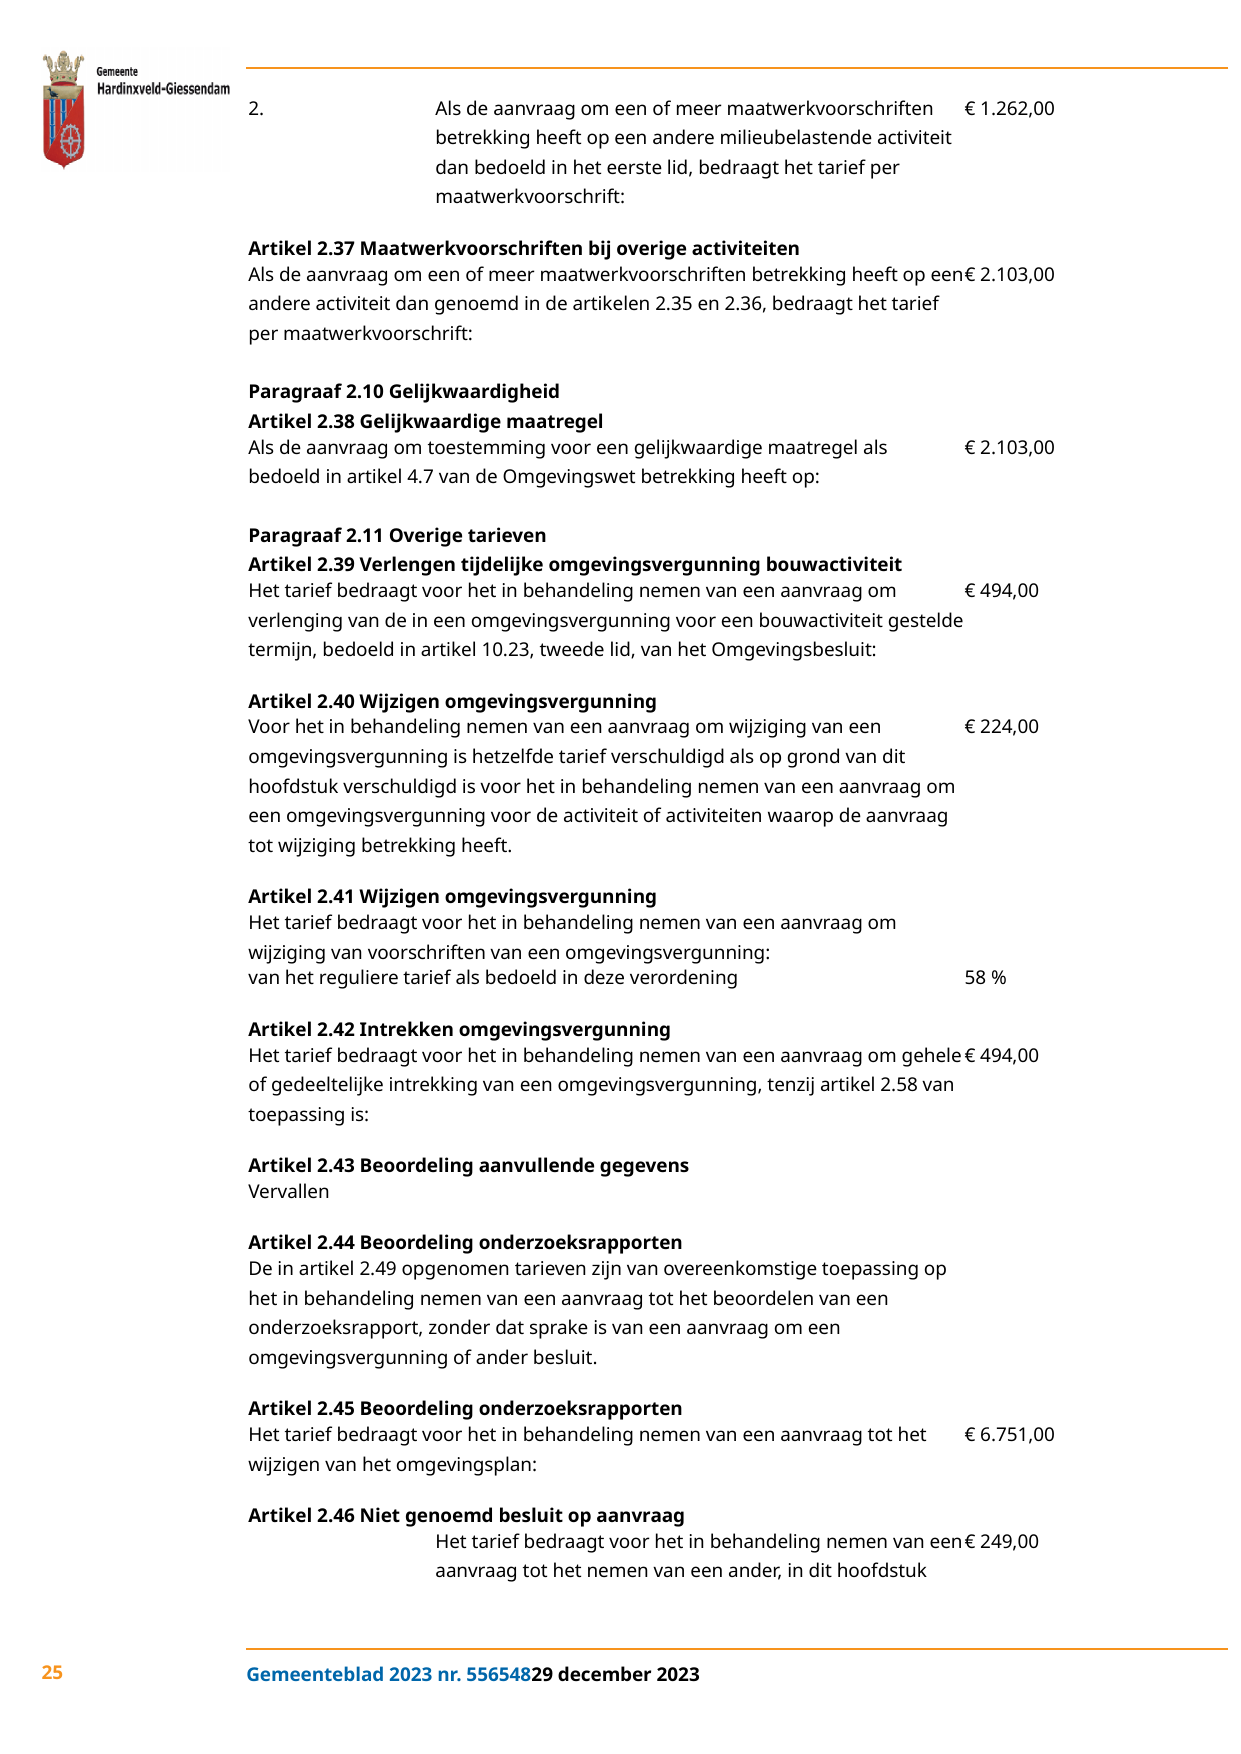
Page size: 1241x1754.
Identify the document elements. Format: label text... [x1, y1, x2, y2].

table_cell € 6.751,00 [964, 1421, 1152, 1477]
table_cell € 494,00 [964, 1042, 1152, 1127]
table_cell Als de aanvraag om een of meer maatwerkvoorschriften betrekking heeft op een andere milieubelastende activiteit dan bedoeld in het eerste lid, bedraagt het tarief per maatwerkvoorschrift: [435, 95, 964, 209]
table_cell [964, 1178, 1152, 1204]
table_cell Als de aanvraag om een of meer maatwerkvoorschriften betrekking heeft op een andere activiteit dan genoemd in de artikelen 2.35 en 2.36, bedraagt het tarief per maatwerkvoorschrift: [248, 261, 964, 346]
table_cell Artikel 2.46 Niet genoemd besluit op aanvraag [248, 1502, 964, 1528]
table_cell € 224,00 [964, 714, 1152, 858]
table_cell Artikel 2.45 Beoordeling onderzoeksrapporten [248, 1396, 964, 1421]
picture [41, 47, 231, 172]
table_cell 58 % [964, 965, 1152, 990]
table_cell Het tarief bedraagt voor het in behandeling nemen van een aanvraag om gehele of gedeeltelijke intrekking van een omgevingsvergunning, tenzij artikel 2.58 van toepassing is: [248, 1042, 964, 1127]
table_cell [964, 688, 1152, 714]
table_cell Artikel 2.44 Beoordeling onderzoeksrapporten [248, 1230, 964, 1255]
table_cell Artikel 2.40 Wijzigen omgevingsvergunning [248, 688, 964, 714]
table_cell [248, 1127, 1152, 1152]
table_header [964, 552, 1152, 577]
table_cell Het tarief bedraagt voor het in behandeling nemen van een aanvraag tot het nemen van een ander, in dit hoofdstuk [435, 1528, 964, 1583]
table_cell Het tarief bedraagt voor het in behandeling nemen van een aanvraag om wijziging van voorschriften van een omgevingsvergunning: [248, 909, 964, 964]
text Paragraaf 2.11 Overige tarieven [248, 522, 1152, 548]
table_cell Het tarief bedraagt voor het in behandeling nemen van een aanvraag om verlenging van de in een omgevingsvergunning voor een bouwactiviteit gestelde termijn, bedoeld in artikel 10.23, tweede lid, van het Omgevingsbesluit: [248, 578, 964, 662]
table_cell [248, 662, 1152, 688]
table_cell [964, 1502, 1152, 1528]
table_cell De in artikel 2.49 opgenomen tarieven zijn van overeenkomstige toepassing op het in behandeling nemen van een aanvraag tot het beoordelen van een onderzoeksrapport, zonder dat sprake is van een aanvraag om een omgevingsvergunning of ander besluit. [248, 1255, 964, 1370]
table_cell Artikel 2.37 Maatwerkvoorschriften bij overige activiteiten [248, 235, 964, 261]
table_cell [964, 909, 1152, 964]
table_cell € 2.103,00 [964, 261, 1152, 346]
table_cell € 494,00 [964, 578, 1152, 662]
table_cell Het tarief bedraagt voor het in behandeling nemen van een aanvraag tot het wijzigen van het omgevingsplan: [248, 1421, 964, 1477]
table_cell [964, 858, 1152, 883]
text Paragraaf 2.10 Gelijkwaardigheid [248, 378, 1152, 404]
table_header Artikel 2.39 Verlengen tijdelijke omgevingsvergunning bouwactiviteit [248, 552, 964, 577]
table_cell Als de aanvraag om toestemming voor een gelijkwaardige maatregel als bedoeld in artikel 4.7 van de Omgevingswet betrekking heeft op: [248, 434, 964, 489]
table_cell [248, 990, 1152, 1016]
table_cell [435, 858, 964, 883]
table_cell [964, 1255, 1152, 1370]
table_cell [248, 1204, 1152, 1229]
table_cell [964, 1153, 1152, 1178]
table_cell € 1.262,00 [964, 95, 1152, 209]
table_cell € 2.103,00 [964, 434, 1152, 489]
table_cell [964, 1016, 1152, 1042]
table_cell van het reguliere tarief als bedoeld in deze verordening [248, 965, 964, 990]
table_cell Voor het in behandeling nemen van een aanvraag om wijziging van een omgevingsvergunning is hetzelfde tarief verschuldigd als op grond van dit hoofdstuk verschuldigd is voor het in behandeling nemen van een aanvraag om een omgevingsvergunning voor de activiteit of activiteiten waarop de aanvraag tot wijziging betrekking heeft. [248, 714, 964, 858]
table_cell [248, 209, 1152, 235]
table_cell Artikel 2.42 Intrekken omgevingsvergunning [248, 1016, 964, 1042]
table_cell [964, 1396, 1152, 1421]
table_cell 2. [248, 95, 435, 209]
table_header [964, 408, 1152, 434]
table_cell [964, 235, 1152, 261]
table_cell [964, 884, 1152, 909]
table_cell Artikel 2.43 Beoordeling aanvullende gegevens [248, 1153, 964, 1178]
table_cell [248, 1528, 435, 1583]
table_header Artikel 2.38 Gelijkwaardige maatregel [248, 408, 964, 434]
table_cell € 249,00 [964, 1528, 1152, 1583]
table_cell [248, 1477, 1152, 1502]
table_cell Artikel 2.41 Wijzigen omgevingsvergunning [248, 884, 964, 909]
table_cell [964, 1230, 1152, 1255]
table_cell [248, 1370, 1152, 1396]
table_cell Vervallen [248, 1178, 964, 1204]
table_cell [248, 858, 435, 883]
